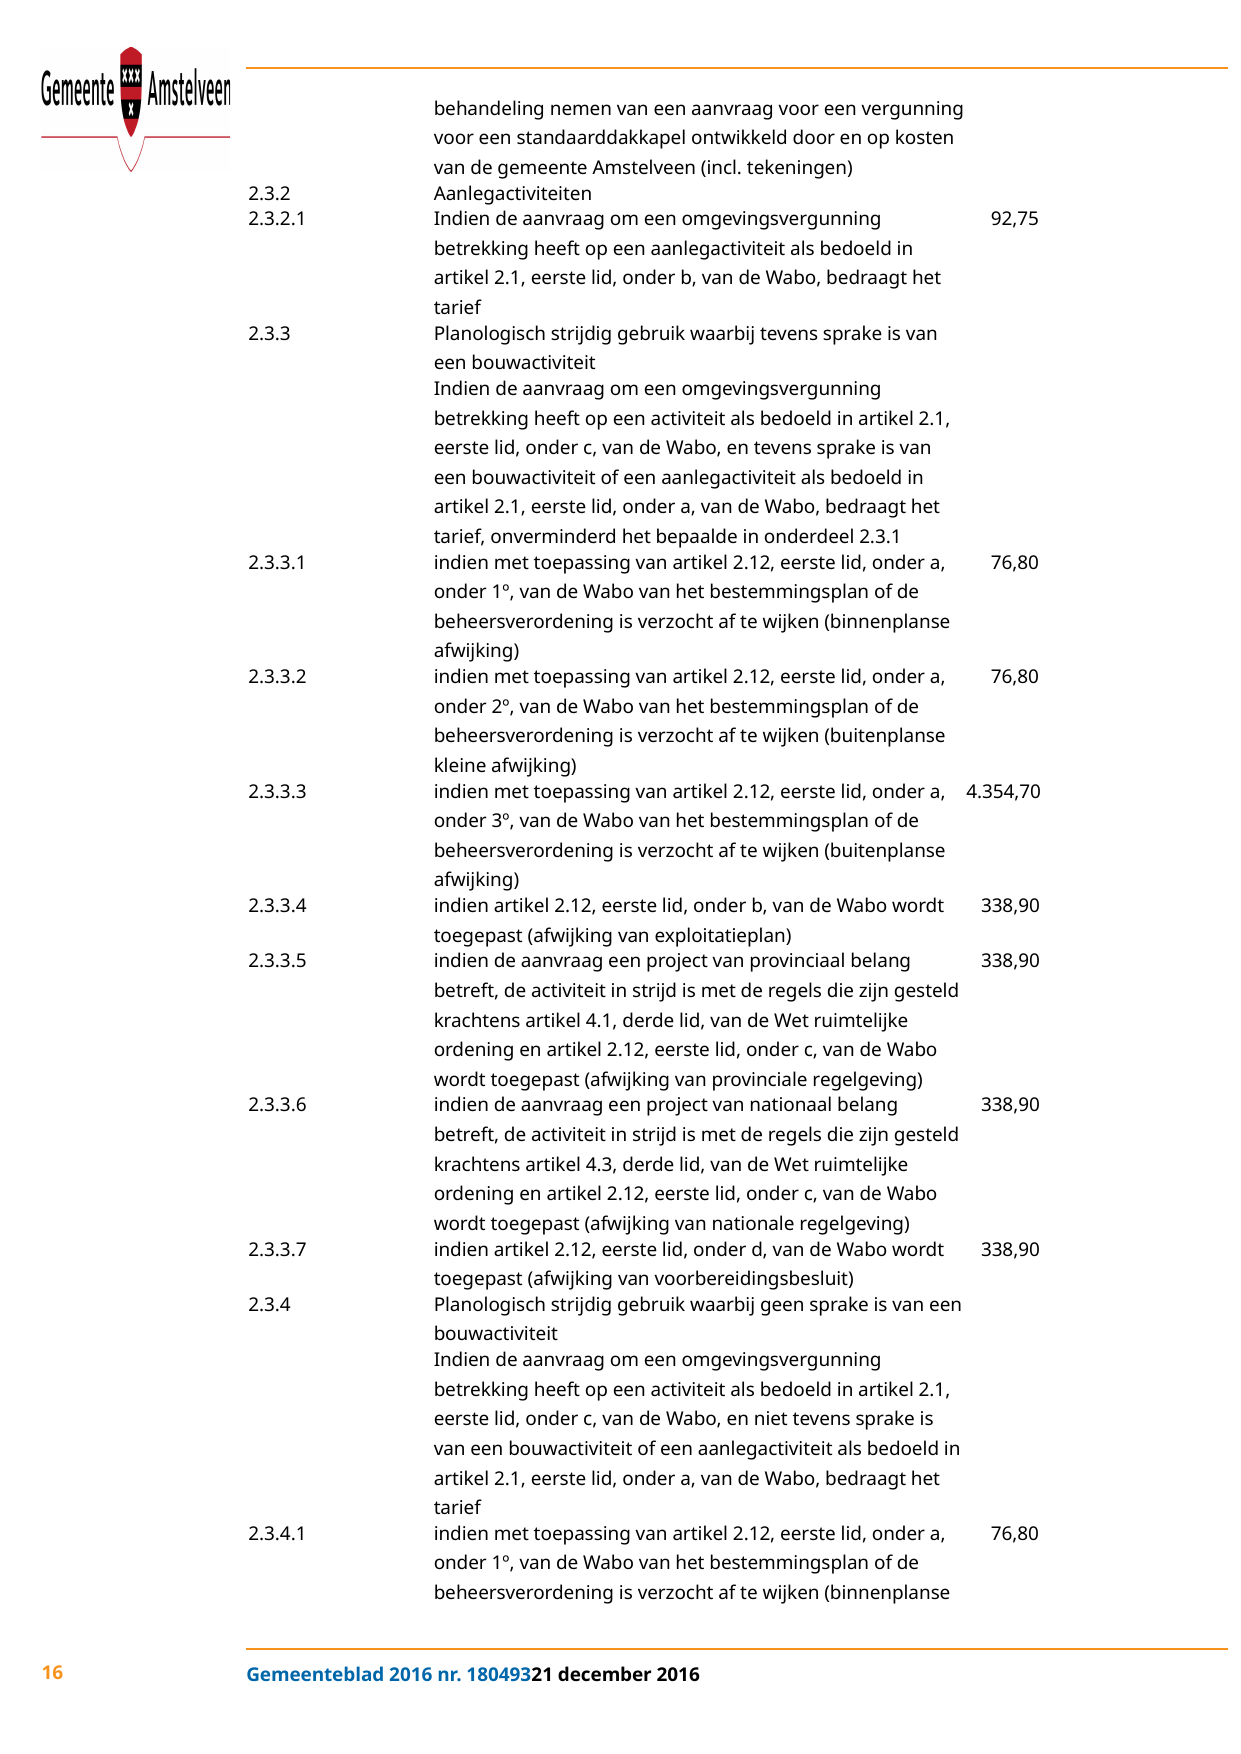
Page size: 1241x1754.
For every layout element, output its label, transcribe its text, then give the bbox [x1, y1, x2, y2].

table_cell indien met toepassing van artikel 2.12, eerste lid, onder a, onder 3º, van de Wabo van het bestemmingsplan of de beheersverordening is verzocht af te wijken (buitenplanse afwijking) [434, 778, 966, 892]
table_cell 92,75 [966, 205, 1152, 320]
table_cell 76,80 [966, 663, 1152, 778]
table_cell 2.3.3.1 [248, 549, 433, 663]
table_cell 2.3.3 [248, 320, 433, 375]
table_cell indien artikel 2.12, eerste lid, onder b, van de Wabo wordt toegepast (afwijking van exploitatieplan) [434, 892, 966, 948]
table_cell 338,90 [966, 1236, 1152, 1291]
table_cell indien de aanvraag een project van nationaal belang betreft, de activiteit in strijd is met de regels die zijn gesteld krachtens artikel 4.3, derde lid, van de Wet ruimtelijke ordening en artikel 2.12, eerste lid, onder c, van de Wabo wordt toegepast (afwijking van nationale regelgeving) [434, 1092, 966, 1236]
table_cell behandeling nemen van een aanvraag voor een vergunning voor een standaarddakkapel ontwikkeld door en op kosten van de gemeente Amstelveen (incl. tekeningen) [434, 95, 966, 180]
table_cell 2.3.4.1 [248, 1520, 433, 1605]
table_cell Indien de aanvraag om een omgevingsvergunning betrekking heeft op een activiteit als bedoeld in artikel 2.1, eerste lid, onder c, van de Wabo, en niet tevens sprake is van een bouwactiviteit of een aanlegactiviteit als bedoeld in artikel 2.1, eerste lid, onder a, van de Wabo, bedraagt het tarief [434, 1346, 966, 1520]
table_cell 2.3.3.2 [248, 663, 433, 778]
table_cell [966, 320, 1152, 375]
table_cell 2.3.3.5 [248, 948, 433, 1092]
table_cell Planologisch strijdig gebruik waarbij geen sprake is van een bouwactiviteit [434, 1291, 966, 1346]
table_cell 2.3.3.4 [248, 892, 433, 948]
table_cell 338,90 [966, 892, 1152, 948]
table_cell Planologisch strijdig gebruik waarbij tevens sprake is van een bouwactiviteit [434, 320, 966, 375]
table_cell indien de aanvraag een project van provinciaal belang betreft, de activiteit in strijd is met de regels die zijn gesteld krachtens artikel 4.1, derde lid, van de Wet ruimtelijke ordening en artikel 2.12, eerste lid, onder c, van de Wabo wordt toegepast (afwijking van provinciale regelgeving) [434, 948, 966, 1092]
table_cell 76,80 [966, 1520, 1152, 1605]
table_cell [966, 95, 1152, 180]
table_cell 76,80 [966, 549, 1152, 663]
table_cell Aanlegactiviteiten [434, 180, 966, 205]
table_cell 2.3.4 [248, 1291, 433, 1346]
table_cell indien met toepassing van artikel 2.12, eerste lid, onder a, onder 2º, van de Wabo van het bestemmingsplan of de beheersverordening is verzocht af te wijken (buitenplanse kleine afwijking) [434, 663, 966, 778]
table_cell [966, 1291, 1152, 1346]
table_cell Indien de aanvraag om een omgevingsvergunning betrekking heeft op een activiteit als bedoeld in artikel 2.1, eerste lid, onder c, van de Wabo, en tevens sprake is van een bouwactiviteit of een aanlegactiviteit als bedoeld in artikel 2.1, eerste lid, onder a, van de Wabo, bedraagt het tarief, onverminderd het bepaalde in onderdeel 2.3.1 [434, 375, 966, 549]
table_cell 2.3.2.1 [248, 205, 433, 320]
table_cell 338,90 [966, 1092, 1152, 1236]
table_cell indien met toepassing van artikel 2.12, eerste lid, onder a, onder 1º, van de Wabo van het bestemmingsplan of de beheersverordening is verzocht af te wijken (binnenplanse afwijking) [434, 549, 966, 663]
picture [41, 47, 231, 172]
table_cell Indien de aanvraag om een omgevingsvergunning betrekking heeft op een aanlegactiviteit als bedoeld in artikel 2.1, eerste lid, onder b, van de Wabo, bedraagt het tarief [434, 205, 966, 320]
table_cell 2.3.2 [248, 180, 433, 205]
table_cell [966, 180, 1152, 205]
table_cell [966, 1346, 1152, 1520]
table_cell [248, 95, 433, 180]
table_cell [248, 1346, 433, 1520]
table_cell indien met toepassing van artikel 2.12, eerste lid, onder a, onder 1º, van de Wabo van het bestemmingsplan of de beheersverordening is verzocht af te wijken (binnenplanse [434, 1520, 966, 1605]
table_cell [966, 375, 1152, 549]
table_cell 2.3.3.7 [248, 1236, 433, 1291]
table_cell [248, 375, 433, 549]
table_cell indien artikel 2.12, eerste lid, onder d, van de Wabo wordt toegepast (afwijking van voorbereidingsbesluit) [434, 1236, 966, 1291]
table_cell 2.3.3.3 [248, 778, 433, 892]
table_cell 2.3.3.6 [248, 1092, 433, 1236]
table_cell 338,90 [966, 948, 1152, 1092]
table_cell 4.354,70 [966, 778, 1152, 892]
